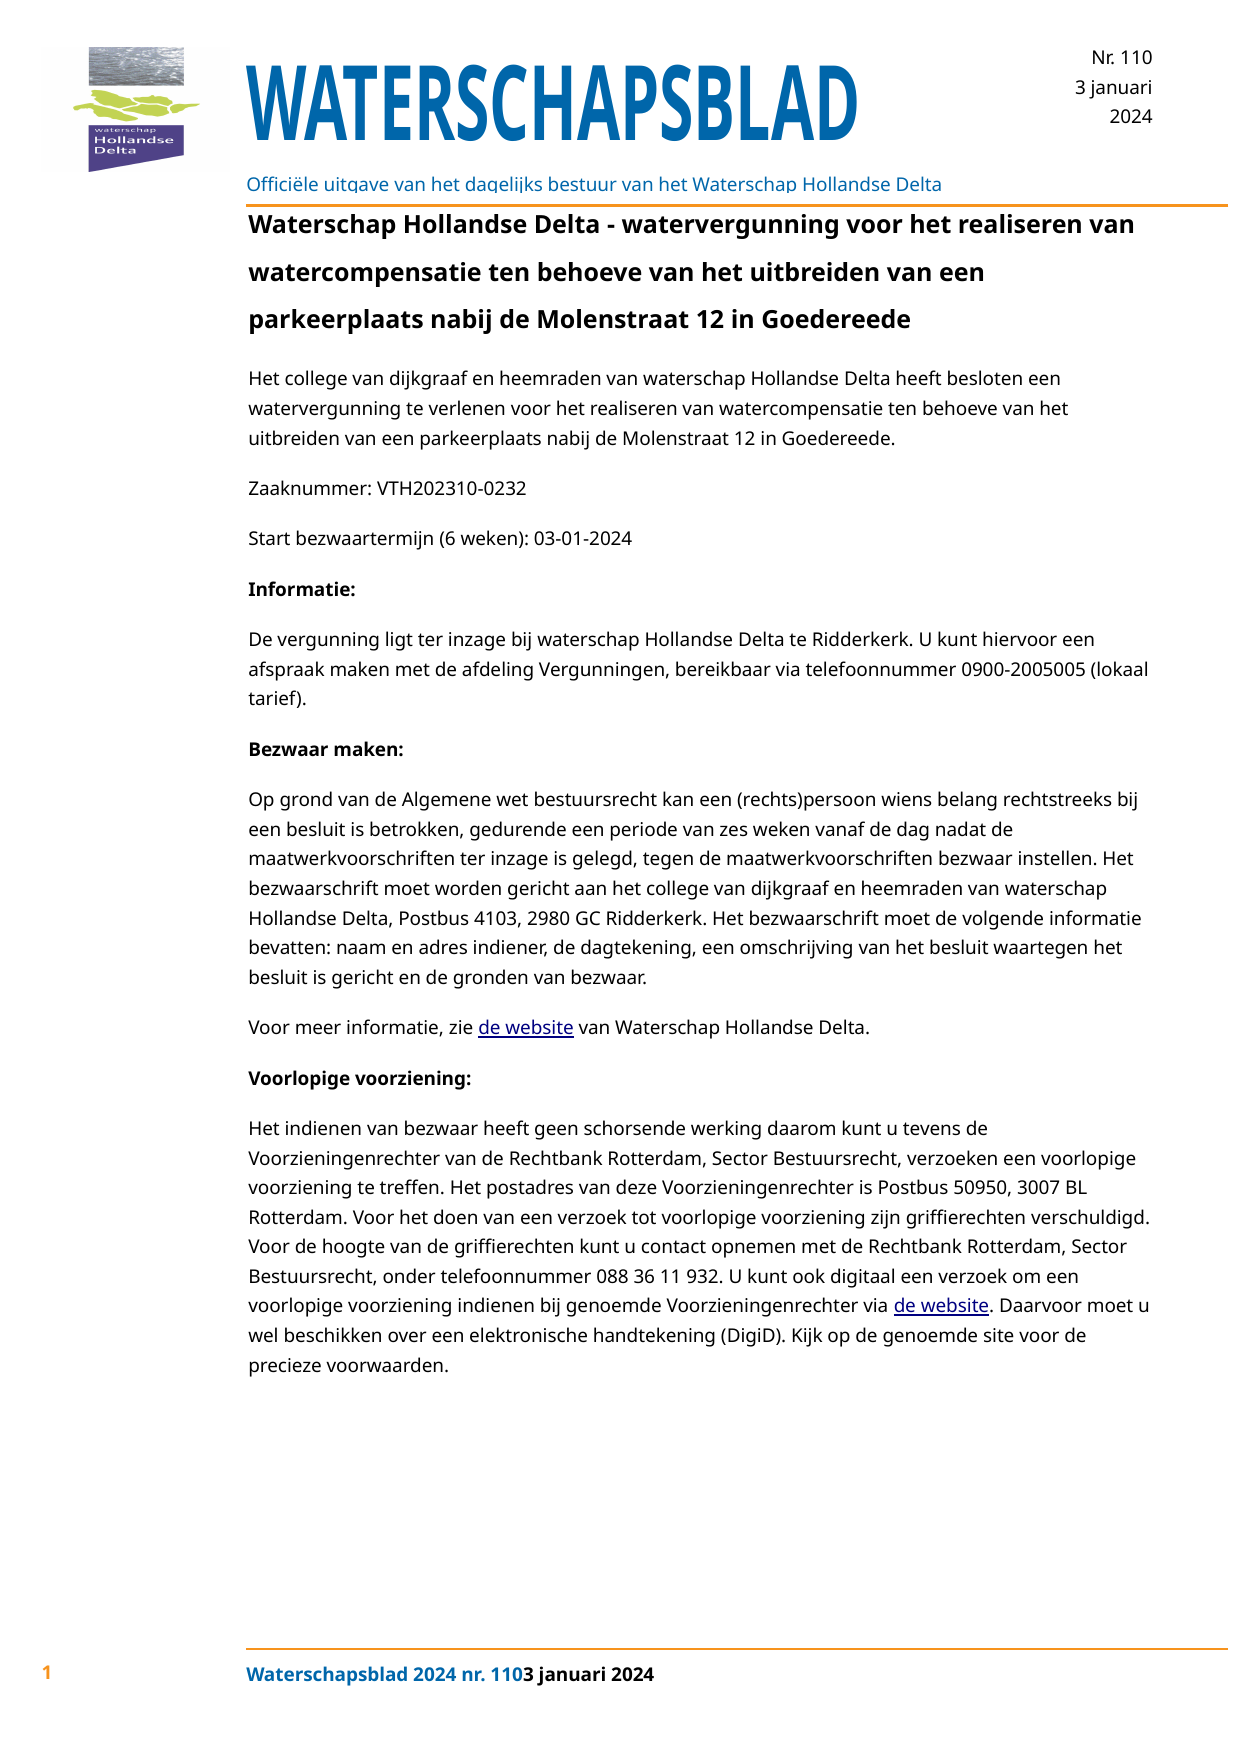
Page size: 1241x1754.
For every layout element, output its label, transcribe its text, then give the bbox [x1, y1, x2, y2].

text Waterschap Hollandse Delta - watervergunning voor het realiseren van watercompensatie ten behoeve van het uitbreiden van een parkeerplaats nabij de Molenstraat 12 in Goedereede [248, 207, 1152, 336]
text De vergunning ligt ter inzage bij waterschap Hollandse Delta te Ridderkerk. U kunt hiervoor een afspraak maken met de afdeling Vergunningen, bereikbaar via telefoonnummer 0900-2005005 (lokaal tarief). [248, 626, 1152, 711]
text Voorlopige voorziening: [248, 1065, 1152, 1090]
text Het college van dijkgraaf en heemraden van waterschap Hollandse Delta heeft besloten een watervergunning te verlenen voor het realiseren van watercompensatie ten behoeve van het uitbreiden van een parkeerplaats nabij de Molenstraat 12 in Goedereede. [248, 366, 1152, 450]
text Zaaknummer: VTH202310-0232 [248, 475, 1152, 501]
text Het indienen van bezwaar heeft geen schorsende werking daarom kunt u tevens de Voorzieningenrechter van de Rechtbank Rotterdam, Sector Bestuursrecht, verzoeken een voorlopige voorziening te treffen. Het postadres van deze Voorzieningenrechter is Postbus 50950, 3007 BL Rotterdam. Voor het doen van een verzoek tot voorlopige voorziening zijn griffierechten verschuldigd. Voor de hoogte van de griffierechten kunt u contact opnemen met de Rechtbank Rotterdam, Sector Bestuursrecht, onder telefoonnummer 088 36 11 932. U kunt ook digitaal een verzoek om een voorlopige voorziening indienen bij genoemde Voorzieningenrechter via de website. Daarvoor moet u wel beschikken over een elektronische handtekening (DigiD). Kijk op de genoemde site voor de precieze voorwaarden. [248, 1115, 1152, 1377]
picture [41, 47, 231, 172]
text Op grond van de Algemene wet bestuursrecht kan een (rechts)persoon wiens belang rechtstreeks bij een besluit is betrokken, gedurende een periode van zes weken vanaf de dag nadat de maatwerkvoorschriften ter inzage is gelegd, tegen de maatwerkvoorschriften bezwaar instellen. Het bezwaarschrift moet worden gericht aan het college van dijkgraaf en heemraden van waterschap Hollandse Delta, Postbus 4103, 2980 GC Ridderkerk. Het bezwaarschrift moet de volgende informatie bevatten: naam en adres indiener, de dagtekening, een omschrijving van het besluit waartegen het besluit is gericht en de gronden van bezwaar. [248, 786, 1152, 989]
text Bezwaar maken: [248, 736, 1152, 762]
text Start bezwaartermijn (6 weken): 03-01-2024 [248, 526, 1152, 551]
text Informatie: [248, 576, 1152, 602]
text Voor meer informatie, zie de website van Waterschap Hollandse Delta. [248, 1014, 1152, 1040]
